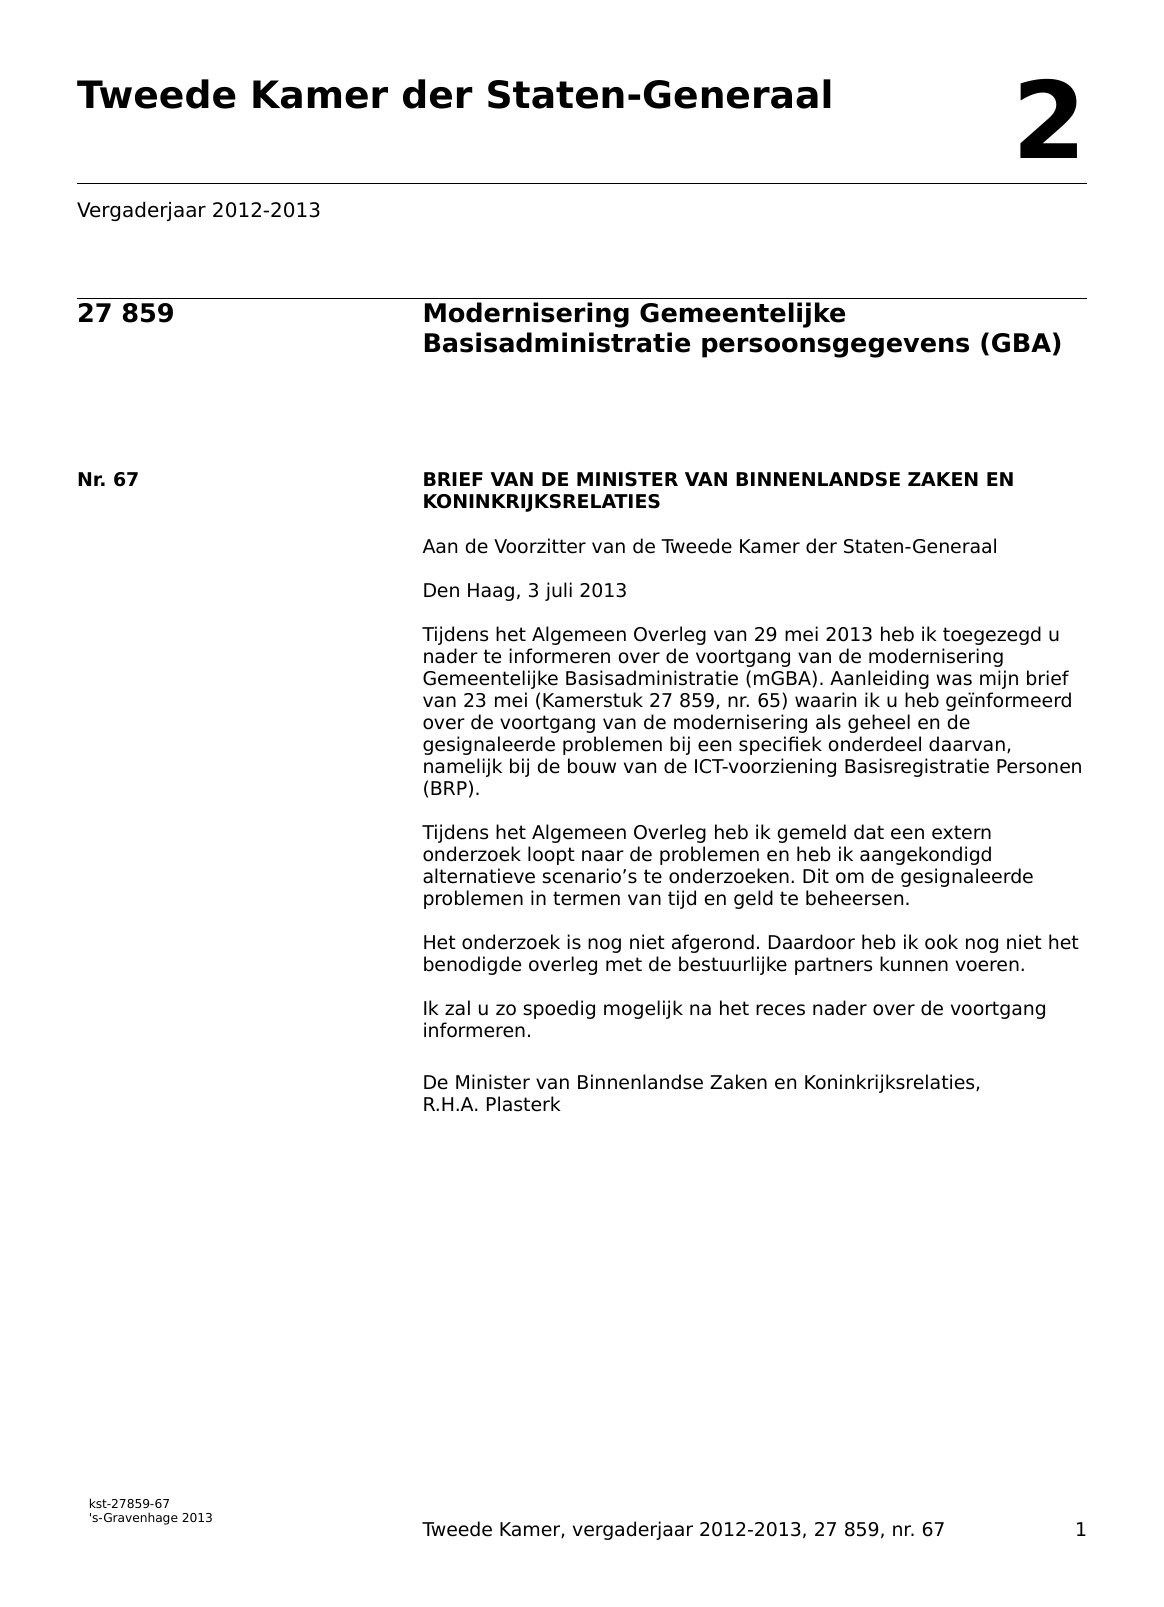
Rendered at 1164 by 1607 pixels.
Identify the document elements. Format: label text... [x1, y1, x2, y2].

text Tijdens het Algemeen Overleg heb ik gemeld dat een extern onderzoek loopt naar de problemen en heb ik aangekondigd alternatieve scenario’s te onderzoeken. Dit om de gesignaleerde problemen in termen van tijd en geld te beheersen. [422, 822, 1087, 910]
text Aan de Voorzitter van de Tweede Kamer der Staten-Generaal [422, 536, 1087, 557]
table_cell Vergaderjaar 2012-2013 [77, 184, 1087, 298]
subtitle Nr. 67 BRIEF VAN DE MINISTER VAN BINNENLANDSE ZAKEN EN KONINKRIJKSRELATIES [77, 469, 1087, 513]
text De Minister van Binnenlandse Zaken en Koninkrijksrelaties, R.H.A. Plasterk [422, 1072, 1087, 1116]
subtitle 27 859 Modernisering Gemeentelijke Basisadministratie persoonsgegevens (GBA) [77, 299, 1087, 358]
text Ik zal u zo spoedig mogelijk na het reces nader over de voortgang informeren. [422, 998, 1087, 1042]
text Het onderzoek is nog niet afgerond. Daardoor heb ik ook nog niet het benodigde overleg met de bestuurlijke partners kunnen voeren. [422, 932, 1087, 976]
text Tijdens het Algemeen Overleg van 29 mei 2013 heb ik toegezegd u nader te informeren over de voortgang van de modernisering Gemeentelijke Basisadministratie (mGBA). Aanleiding was mijn brief van 23 mei (Kamerstuk 27 859, nr. 65) waarin ik u heb geïnformeerd over de voortgang van de modernisering als geheel en de gesignaleerde problemen bij een specifiek onderdeel daarvan, namelijk bij de bouw van de ICT-voorziening Basisregistratie Personen (BRP). [422, 624, 1087, 800]
table_header Tweede Kamer der Staten-Generaal [77, 59, 886, 183]
table_header 2 [886, 59, 1087, 183]
text Den Haag, 3 juli 2013 [422, 580, 1087, 602]
text 's-Gravenhage 2013 [88, 1511, 323, 1525]
text kst-27859-67 [88, 1497, 323, 1511]
